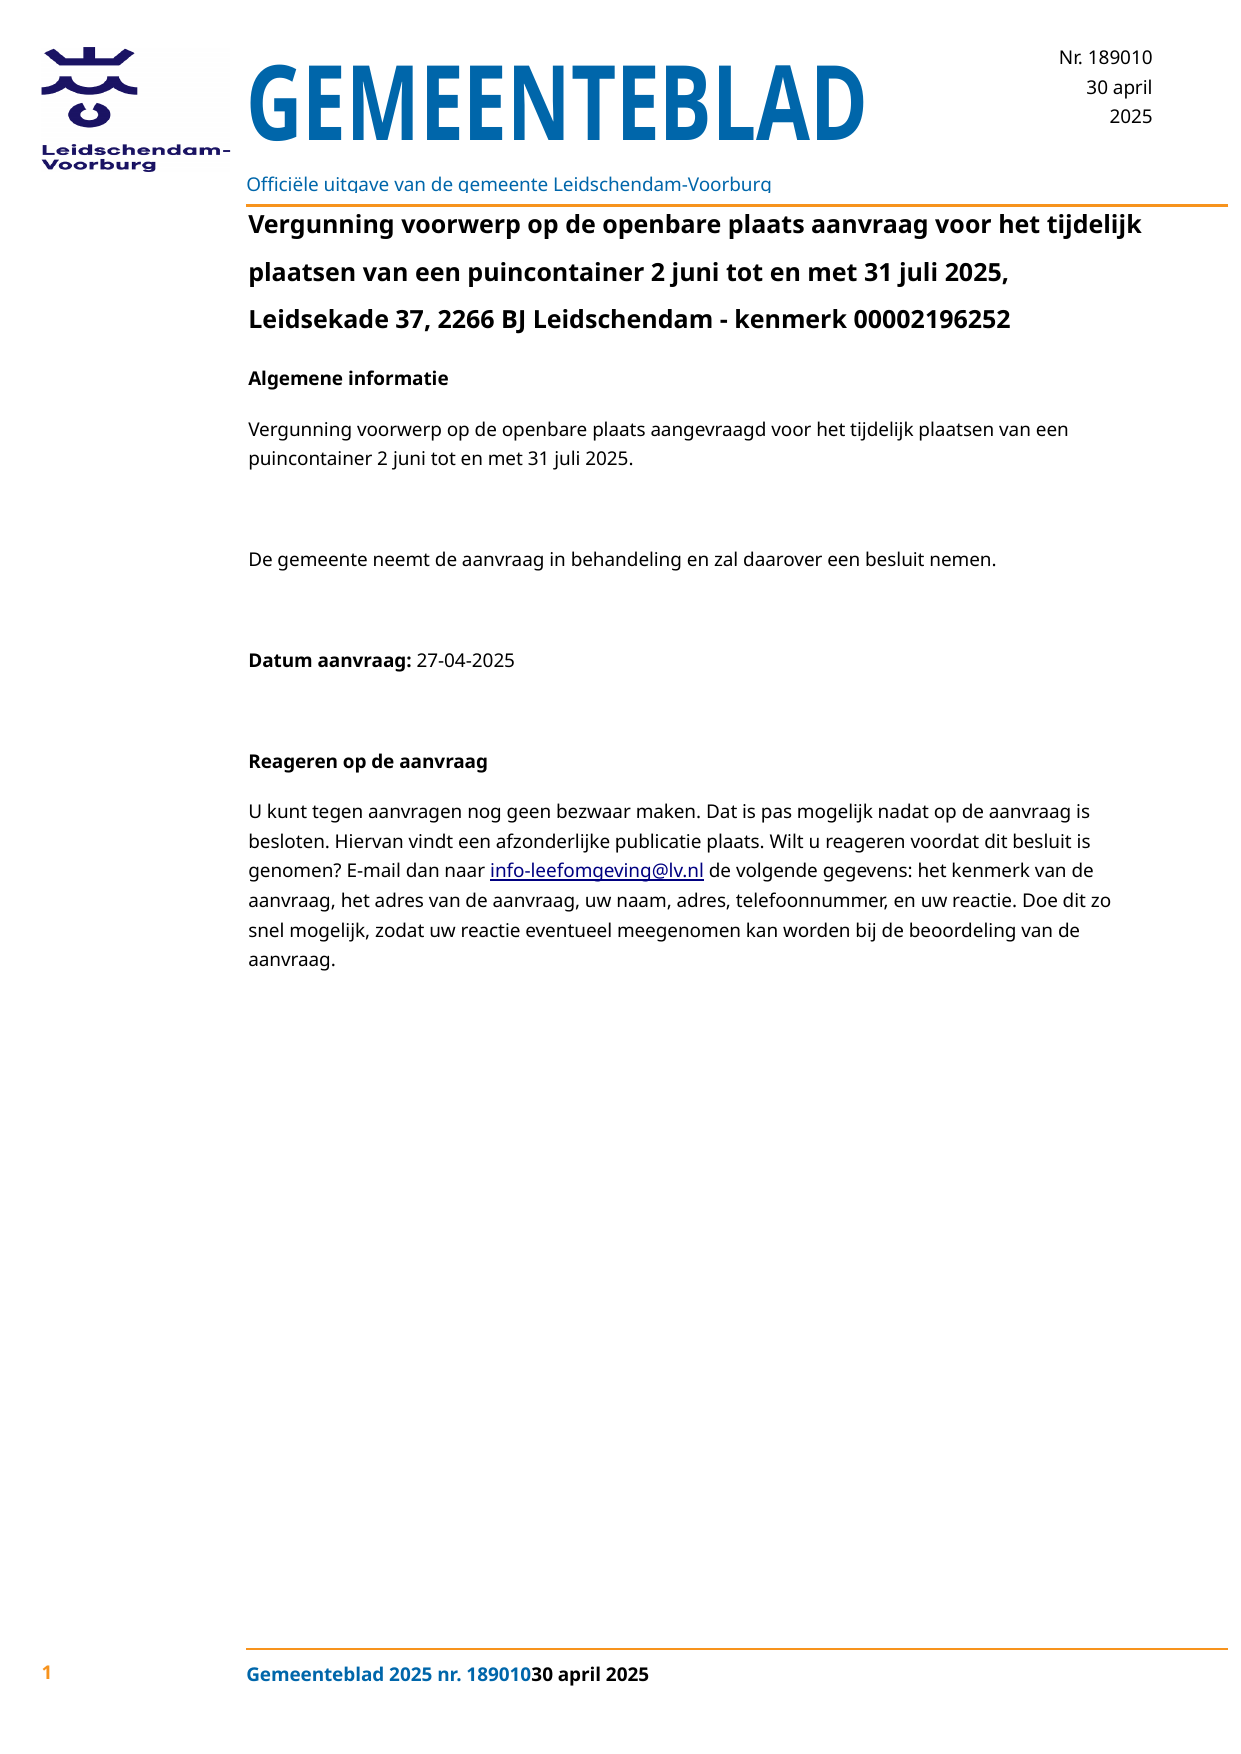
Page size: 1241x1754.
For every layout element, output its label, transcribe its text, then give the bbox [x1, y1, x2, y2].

text De gemeente neemt de aanvraag in behandeling en zal daarover een besluit nemen. [248, 546, 1152, 572]
text Vergunning voorwerp op de openbare plaats aanvraag voor het tijdelijk plaatsen van een puincontainer 2 juni tot en met 31 juli 2025, Leidsekade 37, 2266 BJ Leidschendam - kenmerk 00002196252 [248, 207, 1152, 336]
text Vergunning voorwerp op de openbare plaats aangevraagd voor het tijdelijk plaatsen van een puincontainer 2 juni tot en met 31 juli 2025. [248, 416, 1152, 471]
picture [41, 47, 231, 172]
text Datum aanvraag: 27-04-2025 [248, 647, 1152, 673]
text U kunt tegen aanvragen nog geen bezwaar maken. Dat is pas mogelijk nadat op de aanvraag is besloten. Hiervan vindt een afzonderlijke publicatie plaats. Wilt u reageren voordat dit besluit is genomen? E-mail dan naar info-leefomgeving@lv.nl de volgende gegevens: het kenmerk van de aanvraag, het adres van de aanvraag, uw naam, adres, telefoonnummer, en uw reactie. Doe dit zo snel mogelijk, zodat uw reactie eventueel meegenomen kan worden bij de beoordeling van de aanvraag. [248, 798, 1152, 972]
text Algemene informatie [248, 366, 1152, 391]
text Reageren op de aanvraag [248, 748, 1152, 774]
